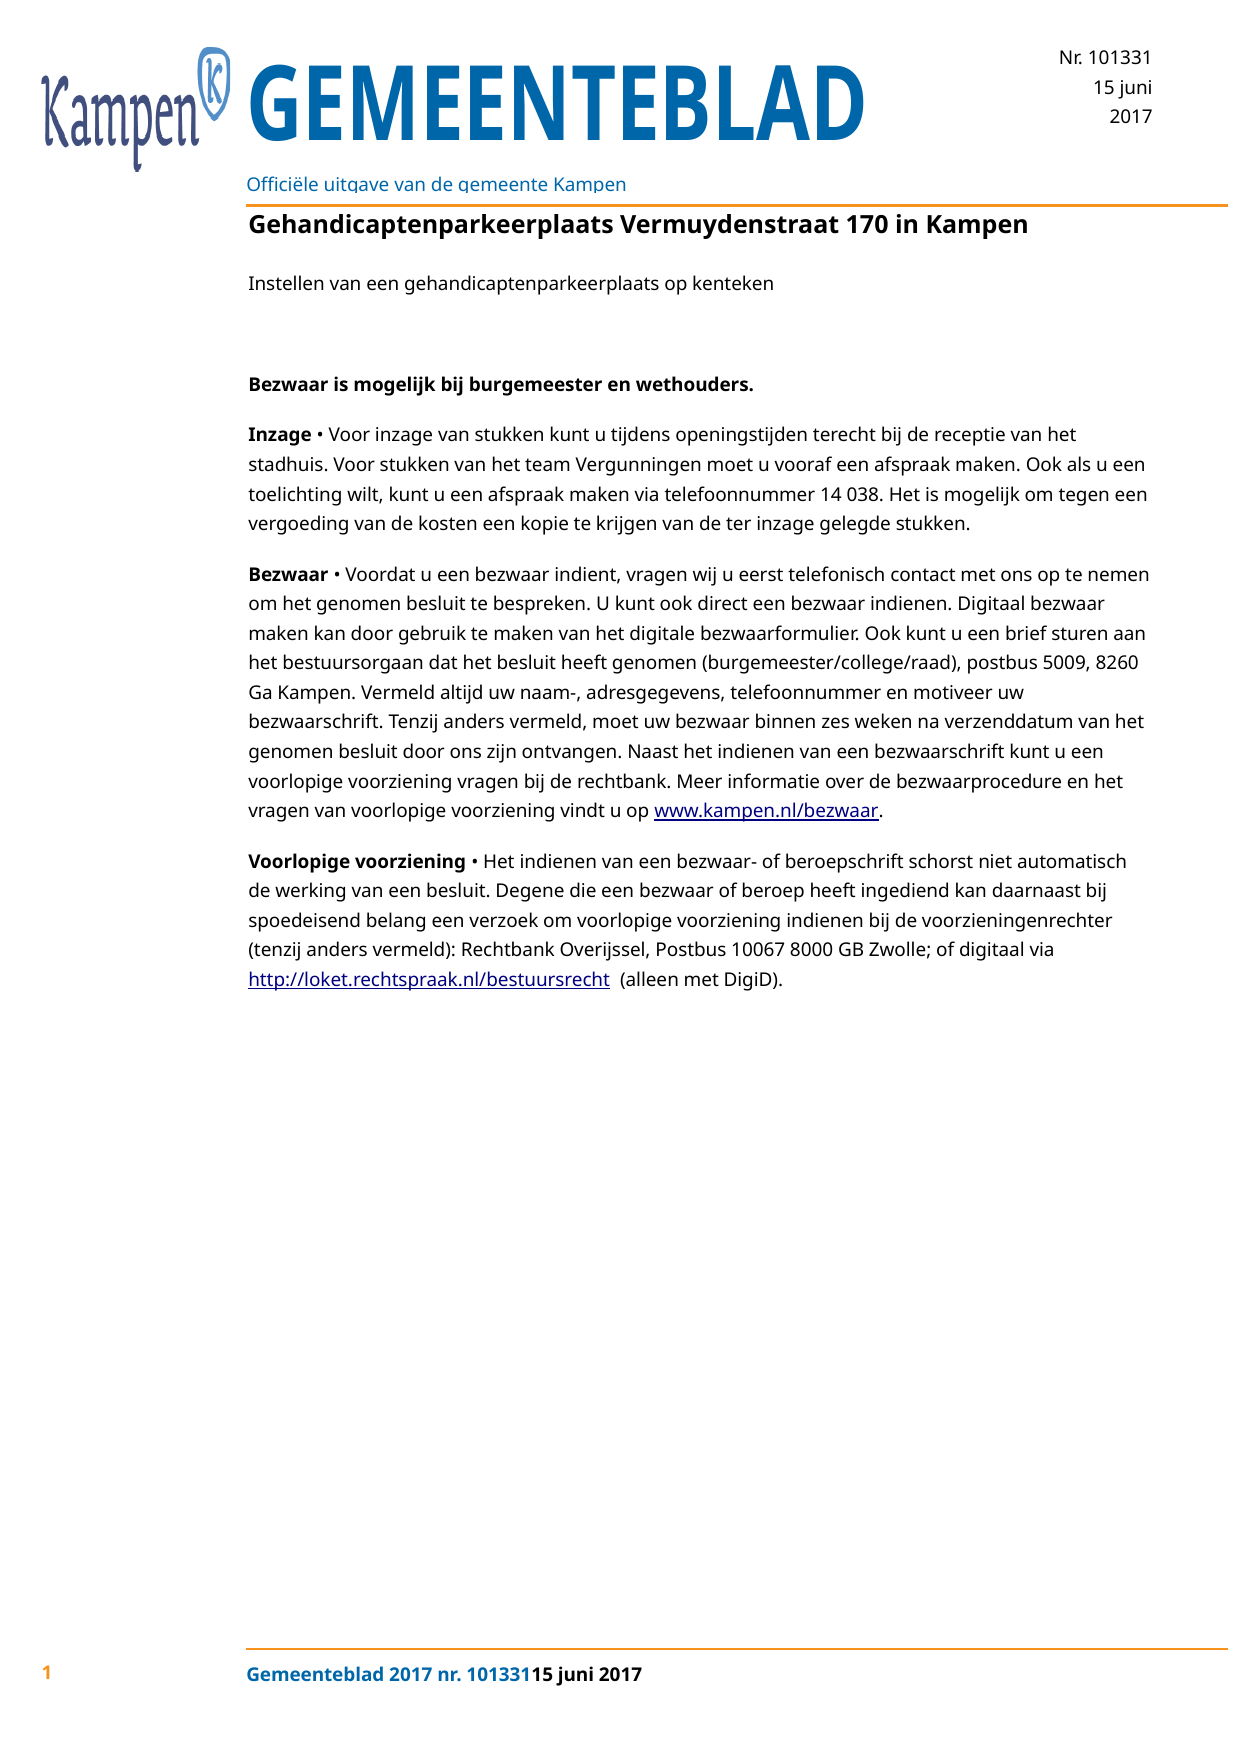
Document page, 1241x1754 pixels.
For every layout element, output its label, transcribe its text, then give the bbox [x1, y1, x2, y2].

text Instellen van een gehandicaptenparkeerplaats op kenteken [248, 270, 1152, 296]
picture [41, 47, 231, 172]
text Voorlopige voorziening • Het indienen van een bezwaar- of beroepschrift schorst niet automatisch de werking van een besluit. Degene die een bezwaar of beroep heeft ingediend kan daarnaast bij spoedeisend belang een verzoek om voorlopige voorziening indienen bij de voorzieningenrechter (tenzij anders vermeld): Rechtbank Overijssel, Postbus 10067 8000 GB Zwolle; of digitaal via http://loket.rechtspraak.nl/bestuursrecht (alleen met DigiD). [248, 848, 1152, 992]
text Bezwaar is mogelijk bij burgemeester en wethouders. [248, 371, 1152, 397]
text Gehandicaptenparkeerplaats Vermuydenstraat 170 in Kampen [248, 207, 1152, 241]
text Inzage • Voor inzage van stukken kunt u tijdens openingstijden terecht bij de receptie van het stadhuis. Voor stukken van het team Vergunningen moet u vooraf een afspraak maken. Ook als u een toelichting wilt, kunt u een afspraak maken via telefoonnummer 14 038. Het is mogelijk om tegen een vergoeding van de kosten een kopie te krijgen van de ter inzage gelegde stukken. [248, 422, 1152, 536]
text Bezwaar • Voordat u een bezwaar indient, vragen wij u eerst telefonisch contact met ons op te nemen om het genomen besluit te bespreken. U kunt ook direct een bezwaar indienen. Digitaal bezwaar maken kan door gebruik te maken van het digitale bezwaarformulier. Ook kunt u een brief sturen aan het bestuursorgaan dat het besluit heeft genomen (burgemeester/college/raad), postbus 5009, 8260 Ga Kampen. Vermeld altijd uw naam-, adresgegevens, telefoonnummer en motiveer uw bezwaarschrift. Tenzij anders vermeld, moet uw bezwaar binnen zes weken na verzenddatum van het genomen besluit door ons zijn ontvangen. Naast het indienen van een bezwaarschrift kunt u een voorlopige voorziening vragen bij de rechtbank. Meer informatie over de bezwaarprocedure en het vragen van voorlopige voorziening vindt u op www.kampen.nl/bezwaar. [248, 561, 1152, 823]
